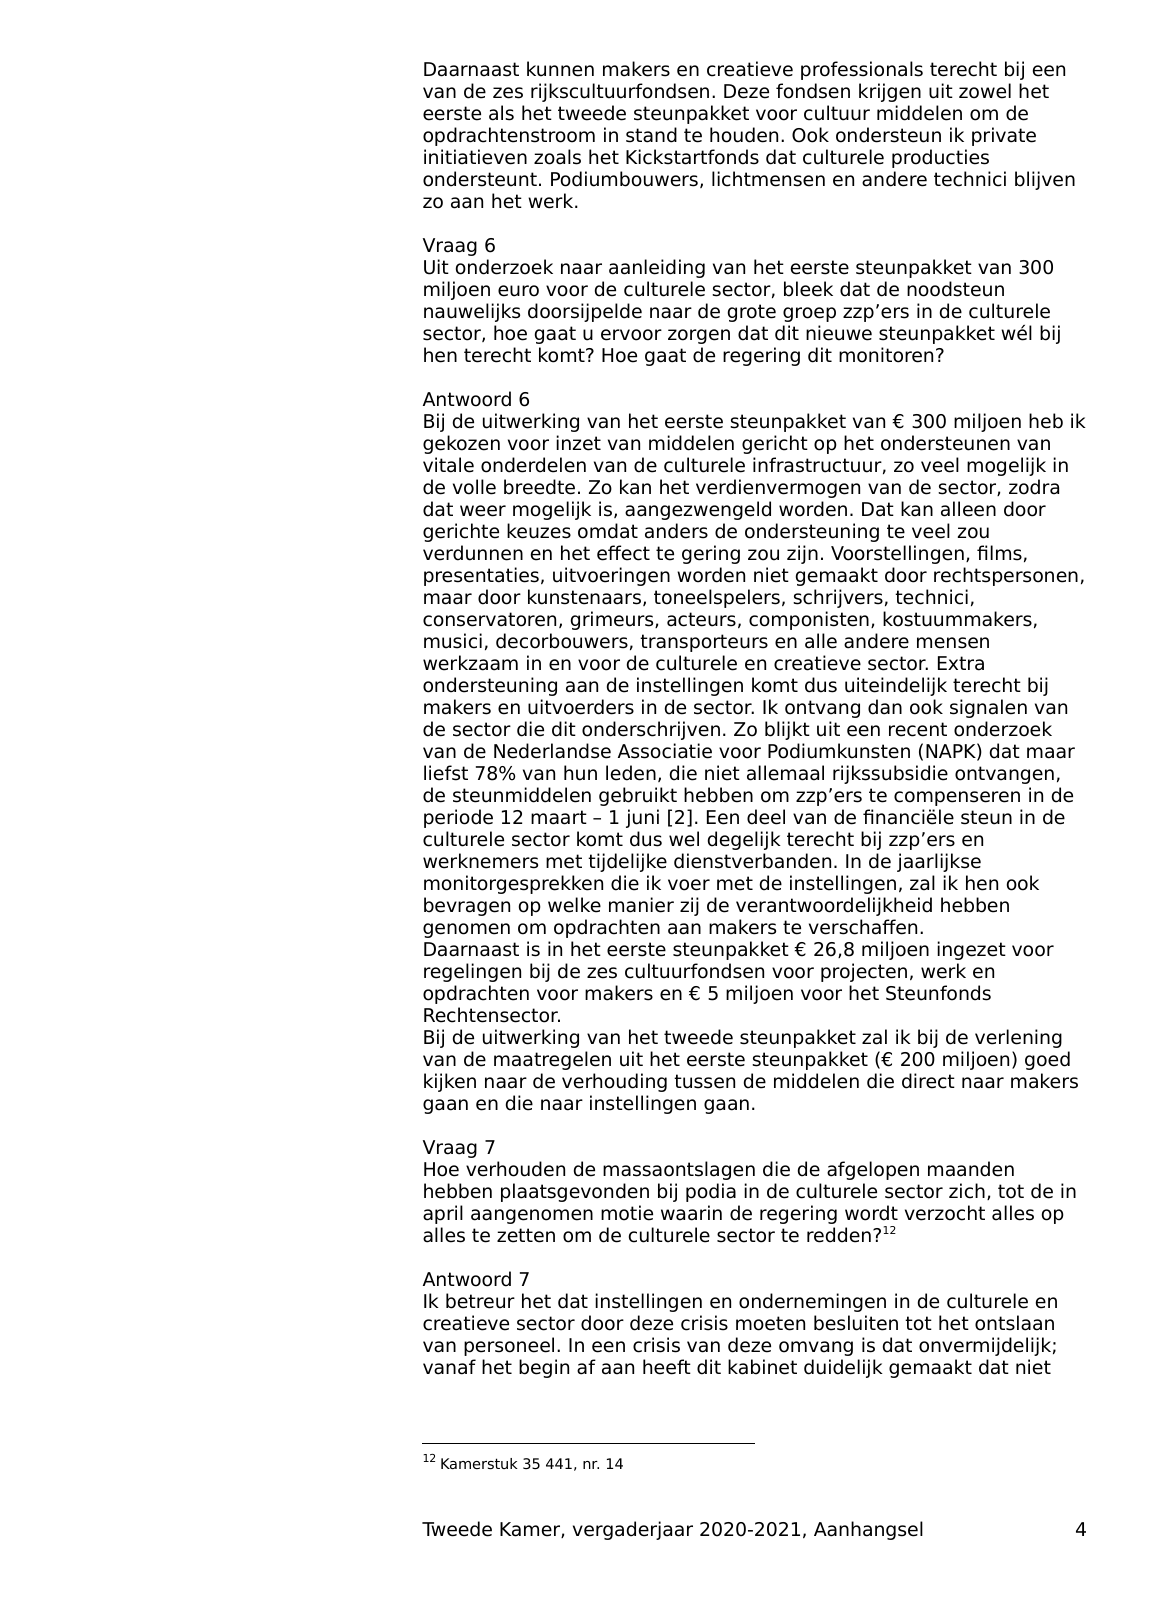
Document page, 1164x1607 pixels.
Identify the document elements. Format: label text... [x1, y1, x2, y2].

text Kamerstuk 35 441, nr. 14 [422, 1452, 1087, 1474]
text Ik betreur het dat instellingen en ondernemingen in de culturele en creatieve sector door deze crisis moeten besluiten tot het ontslaan van personeel. In een crisis van deze omvang is dat onvermijdelijk; vanaf het begin af aan heeft dit kabinet duidelijk gemaakt dat niet [422, 1291, 1087, 1379]
text Vraag 7 [422, 1137, 1087, 1159]
text Daarnaast kunnen makers en creatieve professionals terecht bij een van de zes rijkscultuurfondsen. Deze fondsen krijgen uit zowel het eerste als het tweede steunpakket voor cultuur middelen om de opdrachtenstroom in stand te houden. Ook ondersteun ik private initiatieven zoals het Kickstartfonds dat culturele producties ondersteunt. Podiumbouwers, lichtmensen en andere technici blijven zo aan het werk. [422, 59, 1087, 213]
text Uit onderzoek naar aanleiding van het eerste steunpakket van 300 miljoen euro voor de culturele sector, bleek dat de noodsteun nauwelijks doorsijpelde naar de grote groep zzp’ers in de culturele sector, hoe gaat u ervoor zorgen dat dit nieuwe steunpakket wél bij hen terecht komt? Hoe gaat de regering dit monitoren? [422, 257, 1087, 367]
text Antwoord 6 [422, 389, 1087, 411]
text Bij de uitwerking van het tweede steunpakket zal ik bij de verlening van de maatregelen uit het eerste steunpakket (€ 200 miljoen) goed kijken naar de verhouding tussen de middelen die direct naar makers gaan en die naar instellingen gaan. [422, 1027, 1087, 1114]
text Hoe verhouden de massaontslagen die de afgelopen maanden hebben plaatsgevonden bij podia in de culturele sector zich, tot de in april aangenomen motie waarin de regering wordt verzocht alles op alles te zetten om de culturele sector te redden? [422, 1159, 1087, 1247]
text Daarnaast is in het eerste steunpakket € 26,8 miljoen ingezet voor regelingen bij de zes cultuurfondsen voor projecten, werk en opdrachten voor makers en € 5 miljoen voor het Steunfonds Rechtensector. [422, 939, 1087, 1027]
text Bij de uitwerking van het eerste steunpakket van € 300 miljoen heb ik gekozen voor inzet van middelen gericht op het ondersteunen van vitale onderdelen van de culturele infrastructuur, zo veel mogelijk in de volle breedte. Zo kan het verdienvermogen van de sector, zodra dat weer mogelijk is, aangezwengeld worden. Dat kan alleen door gerichte keuzes omdat anders de ondersteuning te veel zou verdunnen en het effect te gering zou zijn. Voorstellingen, films, presentaties, uitvoeringen worden niet gemaakt door rechtspersonen, maar door kunstenaars, toneelspelers, schrijvers, technici, conservatoren, grimeurs, acteurs, componisten, kostuummakers, musici, decorbouwers, transporteurs en alle andere mensen werkzaam in en voor de culturele en creatieve sector. Extra ondersteuning aan de instellingen komt dus uiteindelijk terecht bij makers en uitvoerders in de sector. Ik ontvang dan ook signalen van de sector die dit onderschrijven. Zo blijkt uit een recent onderzoek van de Nederlandse Associatie voor Podiumkunsten (NAPK) dat maar liefst 78% van hun leden, die niet allemaal rijkssubsidie ontvangen, de steunmiddelen gebruikt hebben om zzp’ers te compenseren in de periode 12 maart – 1 juni [2]. Een deel van de financiële steun in de culturele sector komt dus wel degelijk terecht bij zzp’ers en werknemers met tijdelijke dienstverbanden. In de jaarlijkse monitorgesprekken die ik voer met de instellingen, zal ik hen ook bevragen op welke manier zij de verantwoordelijkheid hebben genomen om opdrachten aan makers te verschaffen. [422, 411, 1087, 939]
text Vraag 6 [422, 235, 1087, 257]
text Antwoord 7 [422, 1269, 1087, 1291]
